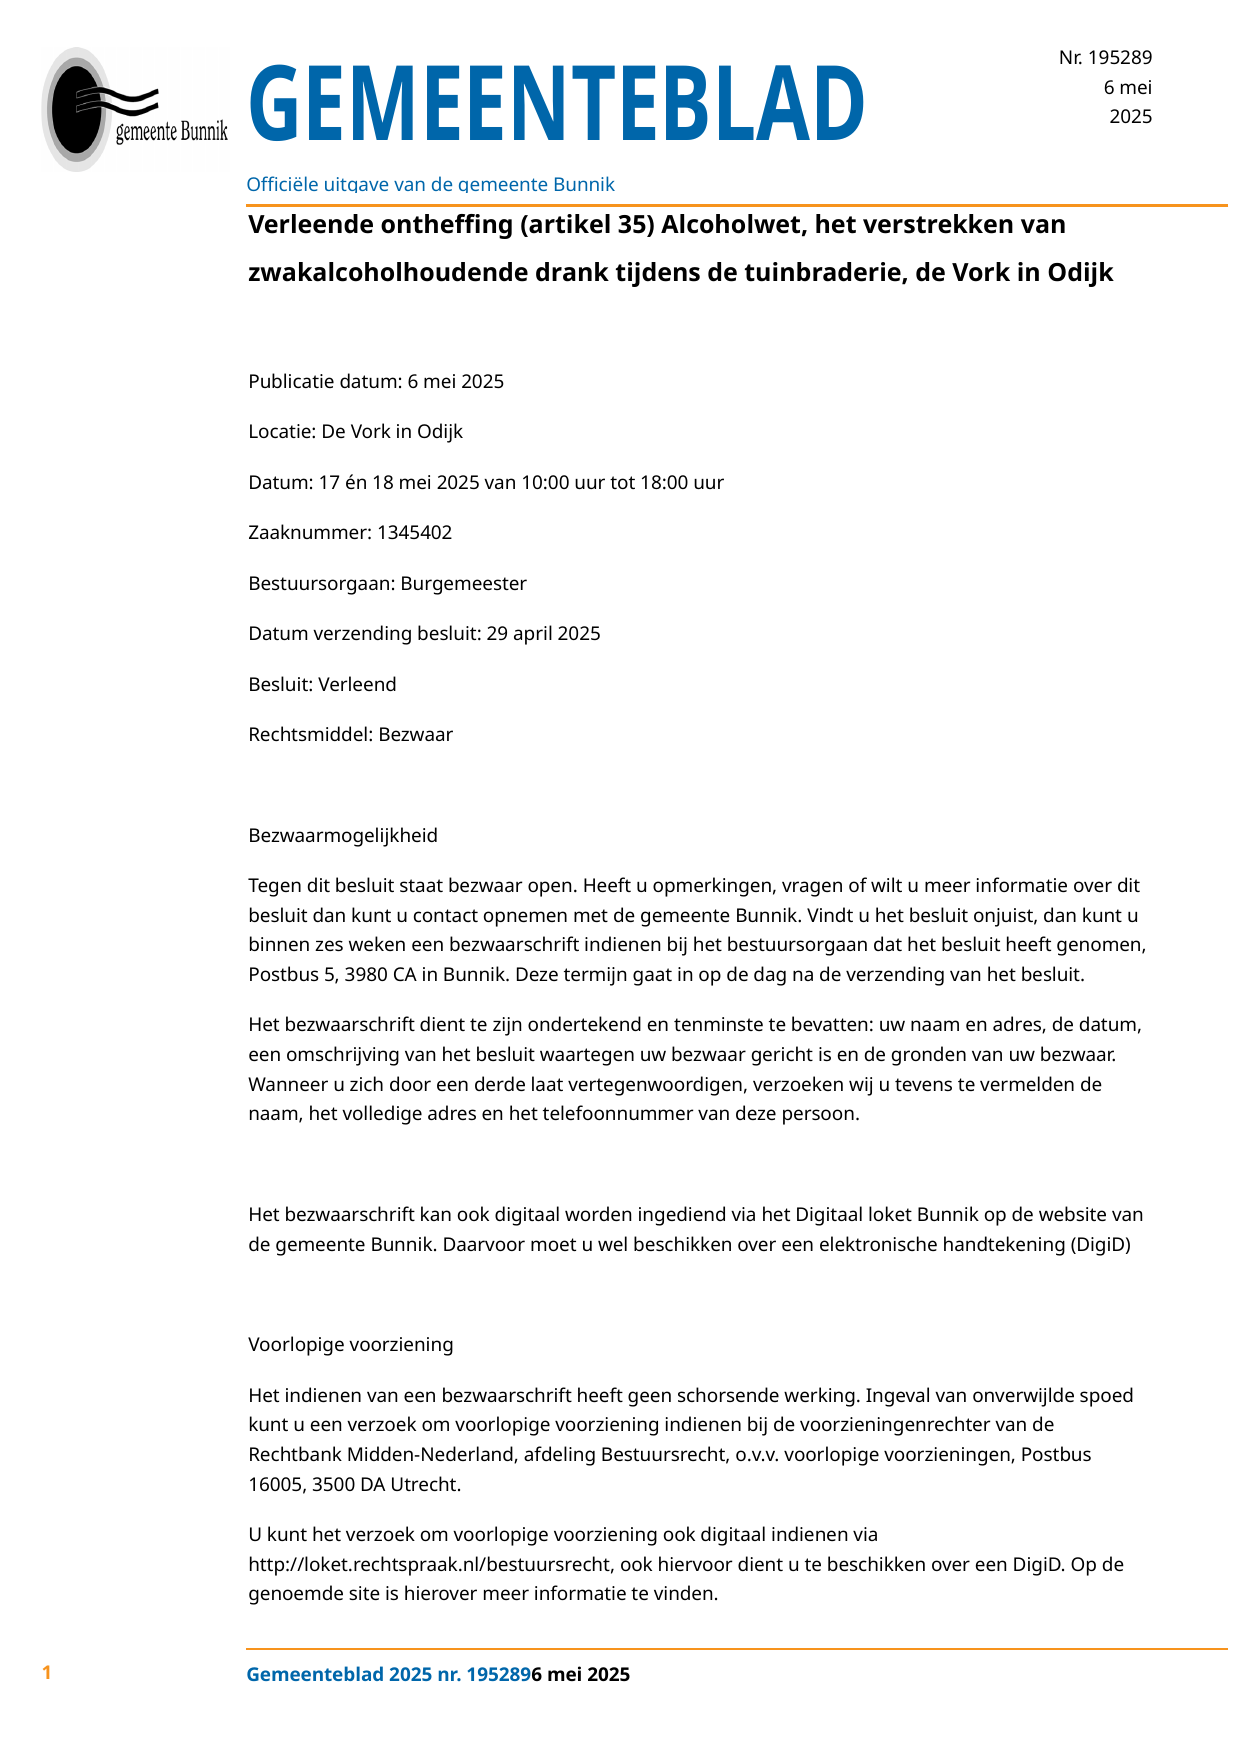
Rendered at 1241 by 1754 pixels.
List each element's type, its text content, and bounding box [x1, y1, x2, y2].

text Verleende ontheffing (artikel 35) Alcoholwet, het verstrekken van zwakalcoholhoudende drank tijdens de tuinbraderie, de Vork in Odijk [248, 207, 1152, 288]
text Bezwaarmogelijkheid [248, 822, 1152, 848]
text Besluit: Verleend [248, 671, 1152, 697]
text Rechtsmiddel: Bezwaar [248, 721, 1152, 747]
text U kunt het verzoek om voorlopige voorziening ook digitaal indienen via http://loket.rechtspraak.nl/bestuursrecht, ook hiervoor dient u te beschikken over een DigiD. Op de genoemde site is hierover meer informatie te vinden. [248, 1521, 1152, 1606]
text Tegen dit besluit staat bezwaar open. Heeft u opmerkingen, vragen of wilt u meer informatie over dit besluit dan kunt u contact opnemen met de gemeente Bunnik. Vindt u het besluit onjuist, dan kunt u binnen zes weken een bezwaarschrift indienen bij het bestuursorgaan dat het besluit heeft genomen, Postbus 5, 3980 CA in Bunnik. Deze termijn gaat in op de dag na de verzending van het besluit. [248, 872, 1152, 987]
text Het indienen van een bezwaarschrift heeft geen schorsende werking. Ingeval van onverwijlde spoed kunt u een verzoek om voorlopige voorziening indienen bij de voorzieningenrechter van de Rechtbank Midden-Nederland, afdeling Bestuursrecht, o.v.v. voorlopige voorzieningen, Postbus 16005, 3500 DA Utrecht. [248, 1382, 1152, 1497]
text Voorlopige voorziening [248, 1332, 1152, 1357]
text Het bezwaarschrift dient te zijn ondertekend en tenminste te bevatten: uw naam en adres, de datum, een omschrijving van het besluit waartegen uw bezwaar gericht is en de gronden van uw bezwaar. Wanneer u zich door een derde laat vertegenwoordigen, verzoeken wij u tevens te vermelden de naam, het volledige adres en het telefoonnummer van deze persoon. [248, 1012, 1152, 1126]
text Het bezwaarschrift kan ook digitaal worden ingediend via het Digitaal loket Bunnik op de website van de gemeente Bunnik. Daarvoor moet u wel beschikken over een elektronische handtekening (DigiD) [248, 1201, 1152, 1257]
text Zaaknummer: 1345402 [248, 519, 1152, 545]
text Locatie: De Vork in Odijk [248, 419, 1152, 444]
text Bestuursorgaan: Burgemeester [248, 570, 1152, 596]
text Publicatie datum: 6 mei 2025 [248, 368, 1152, 394]
picture [41, 47, 231, 172]
text Datum verzending besluit: 29 april 2025 [248, 620, 1152, 646]
text Datum: 17 én 18 mei 2025 van 10:00 uur tot 18:00 uur [248, 469, 1152, 495]
